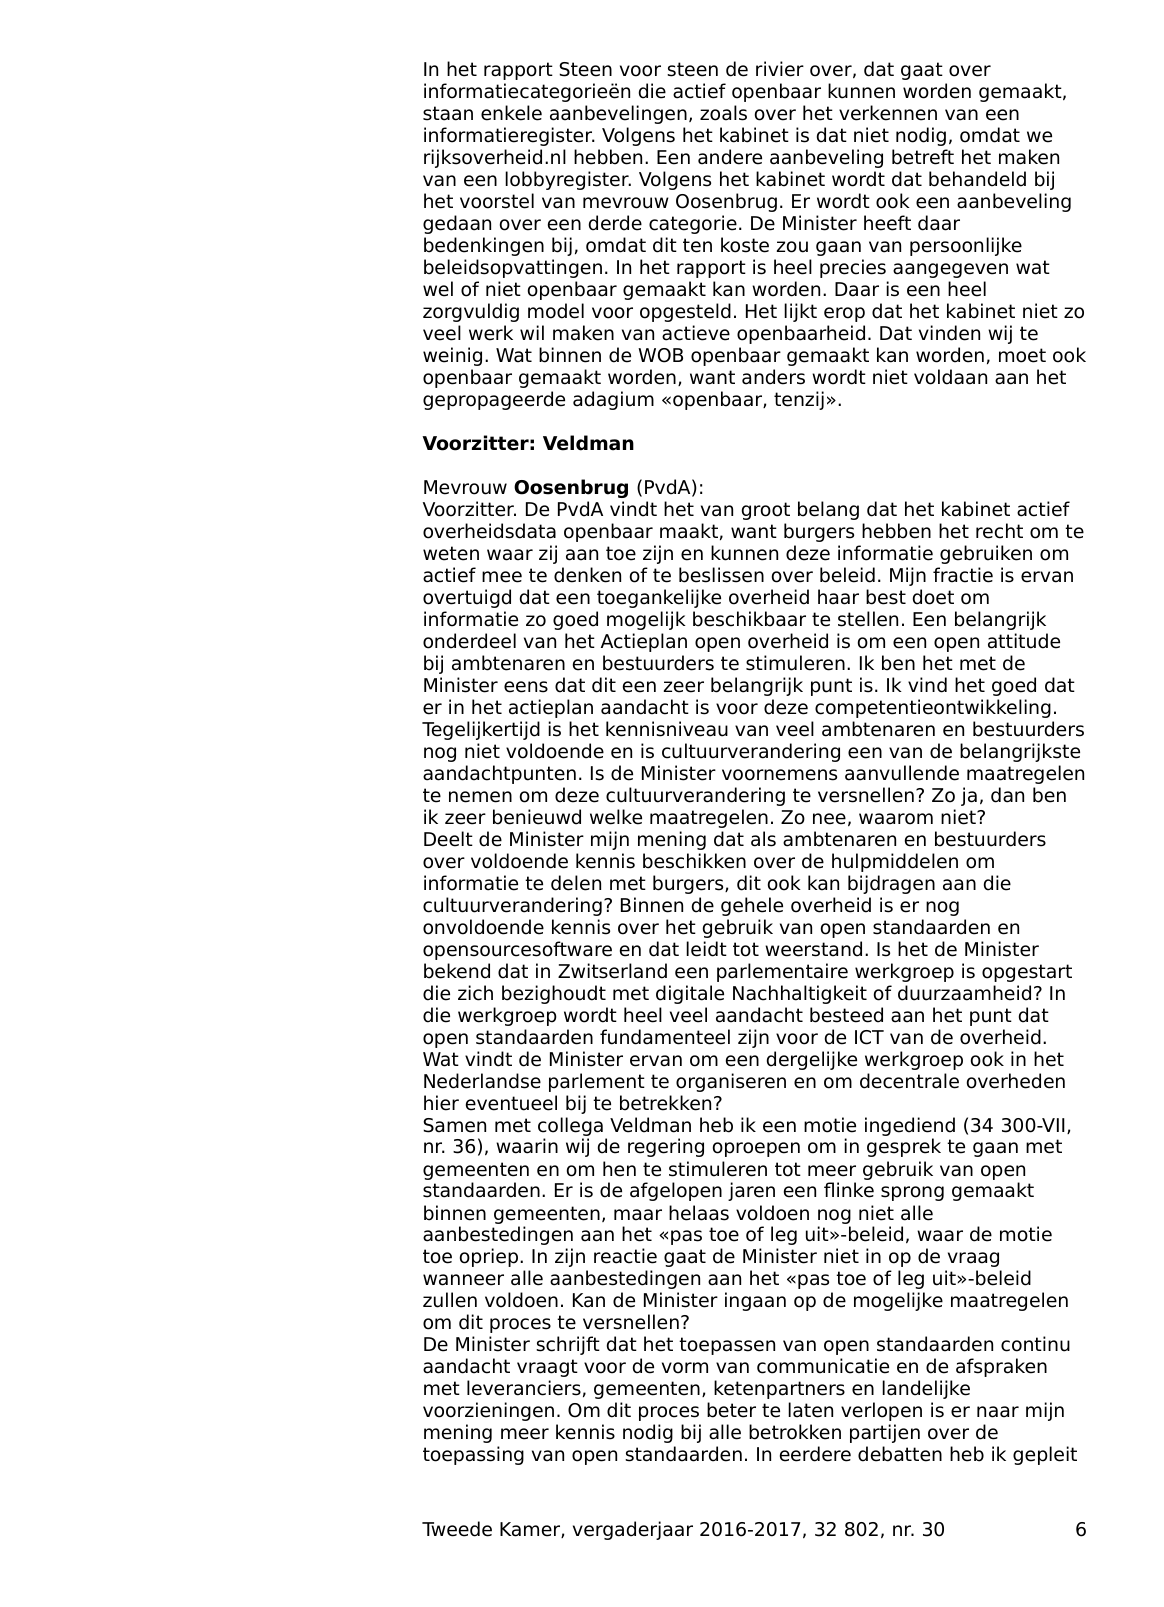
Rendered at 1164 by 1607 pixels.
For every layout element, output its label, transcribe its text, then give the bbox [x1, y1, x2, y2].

text Deelt de Minister mijn mening dat als ambtenaren en bestuurders over voldoende kennis beschikken over de hulpmiddelen om informatie te delen met burgers, dit ook kan bijdragen aan die cultuurverandering? Binnen de gehele overheid is er nog onvoldoende kennis over het gebruik van open standaarden en opensourcesoftware en dat leidt tot weerstand. Is het de Minister bekend dat in Zwitserland een parlementaire werkgroep is opgestart die zich bezighoudt met digitale Nachhaltigkeit of duurzaamheid? In die werkgroep wordt heel veel aandacht besteed aan het punt dat open standaarden fundamenteel zijn voor de ICT van de overheid. Wat vindt de Minister ervan om een dergelijke werkgroep ook in het Nederlandse parlement te organiseren en om decentrale overheden hier eventueel bij te betrekken? [422, 829, 1087, 1114]
text De Minister schrijft dat het toepassen van open standaarden continu aandacht vraagt voor de vorm van communicatie en de afspraken met leveranciers, gemeenten, ketenpartners en landelijke voorzieningen. Om dit proces beter te laten verlopen is er naar mijn mening meer kennis nodig bij alle betrokken partijen over de toepassing van open standaarden. In eerdere debatten heb ik gepleit [422, 1334, 1087, 1466]
text In het rapport Steen voor steen de rivier over, dat gaat over informatiecategorieën die actief openbaar kunnen worden gemaakt, staan enkele aanbevelingen, zoals over het verkennen van een informatieregister. Volgens het kabinet is dat niet nodig, omdat we rijksoverheid.nl hebben. Een andere aanbeveling betreft het maken van een lobbyregister. Volgens het kabinet wordt dat behandeld bij het voorstel van mevrouw Oosenbrug. Er wordt ook een aanbeveling gedaan over een derde categorie. De Minister heeft daar bedenkingen bij, omdat dit ten koste zou gaan van persoonlijke beleidsopvattingen. In het rapport is heel precies aangegeven wat wel of niet openbaar gemaakt kan worden. Daar is een heel zorgvuldig model voor opgesteld. Het lijkt erop dat het kabinet niet zo veel werk wil maken van actieve openbaarheid. Dat vinden wij te weinig. Wat binnen de WOB openbaar gemaakt kan worden, moet ook openbaar gemaakt worden, want anders wordt niet voldaan aan het gepropageerde adagium «openbaar, tenzij». [422, 59, 1087, 411]
text Samen met collega Veldman heb ik een motie ingediend (34 300-VII, nr. 36), waarin wij de regering oproepen om in gesprek te gaan met gemeenten en om hen te stimuleren tot meer gebruik van open standaarden. Er is de afgelopen jaren een flinke sprong gemaakt binnen gemeenten, maar helaas voldoen nog niet alle aanbestedingen aan het «pas toe of leg uit»-beleid, waar de motie toe opriep. In zijn reactie gaat de Minister niet in op de vraag wanneer alle aanbestedingen aan het «pas toe of leg uit»-beleid zullen voldoen. Kan de Minister ingaan op de mogelijke maatregelen om dit proces te versnellen? [422, 1114, 1087, 1334]
text Mevrouw Oosenbrug (PvdA): [422, 477, 1087, 499]
text Voorzitter. De PvdA vindt het van groot belang dat het kabinet actief overheidsdata openbaar maakt, want burgers hebben het recht om te weten waar zij aan toe zijn en kunnen deze informatie gebruiken om actief mee te denken of te beslissen over beleid. Mijn fractie is ervan overtuigd dat een toegankelijke overheid haar best doet om informatie zo goed mogelijk beschikbaar te stellen. Een belangrijk onderdeel van het Actieplan open overheid is om een open attitude bij ambtenaren en bestuurders te stimuleren. Ik ben het met de Minister eens dat dit een zeer belangrijk punt is. Ik vind het goed dat er in het actieplan aandacht is voor deze competentieontwikkeling. Tegelijkertijd is het kennisniveau van veel ambtenaren en bestuurders nog niet voldoende en is cultuurverandering een van de belangrijkste aandachtpunten. Is de Minister voornemens aanvullende maatregelen te nemen om deze cultuurverandering te versnellen? Zo ja, dan ben ik zeer benieuwd welke maatregelen. Zo nee, waarom niet? [422, 499, 1087, 829]
subtitle Voorzitter: Veldman [422, 433, 1087, 455]
